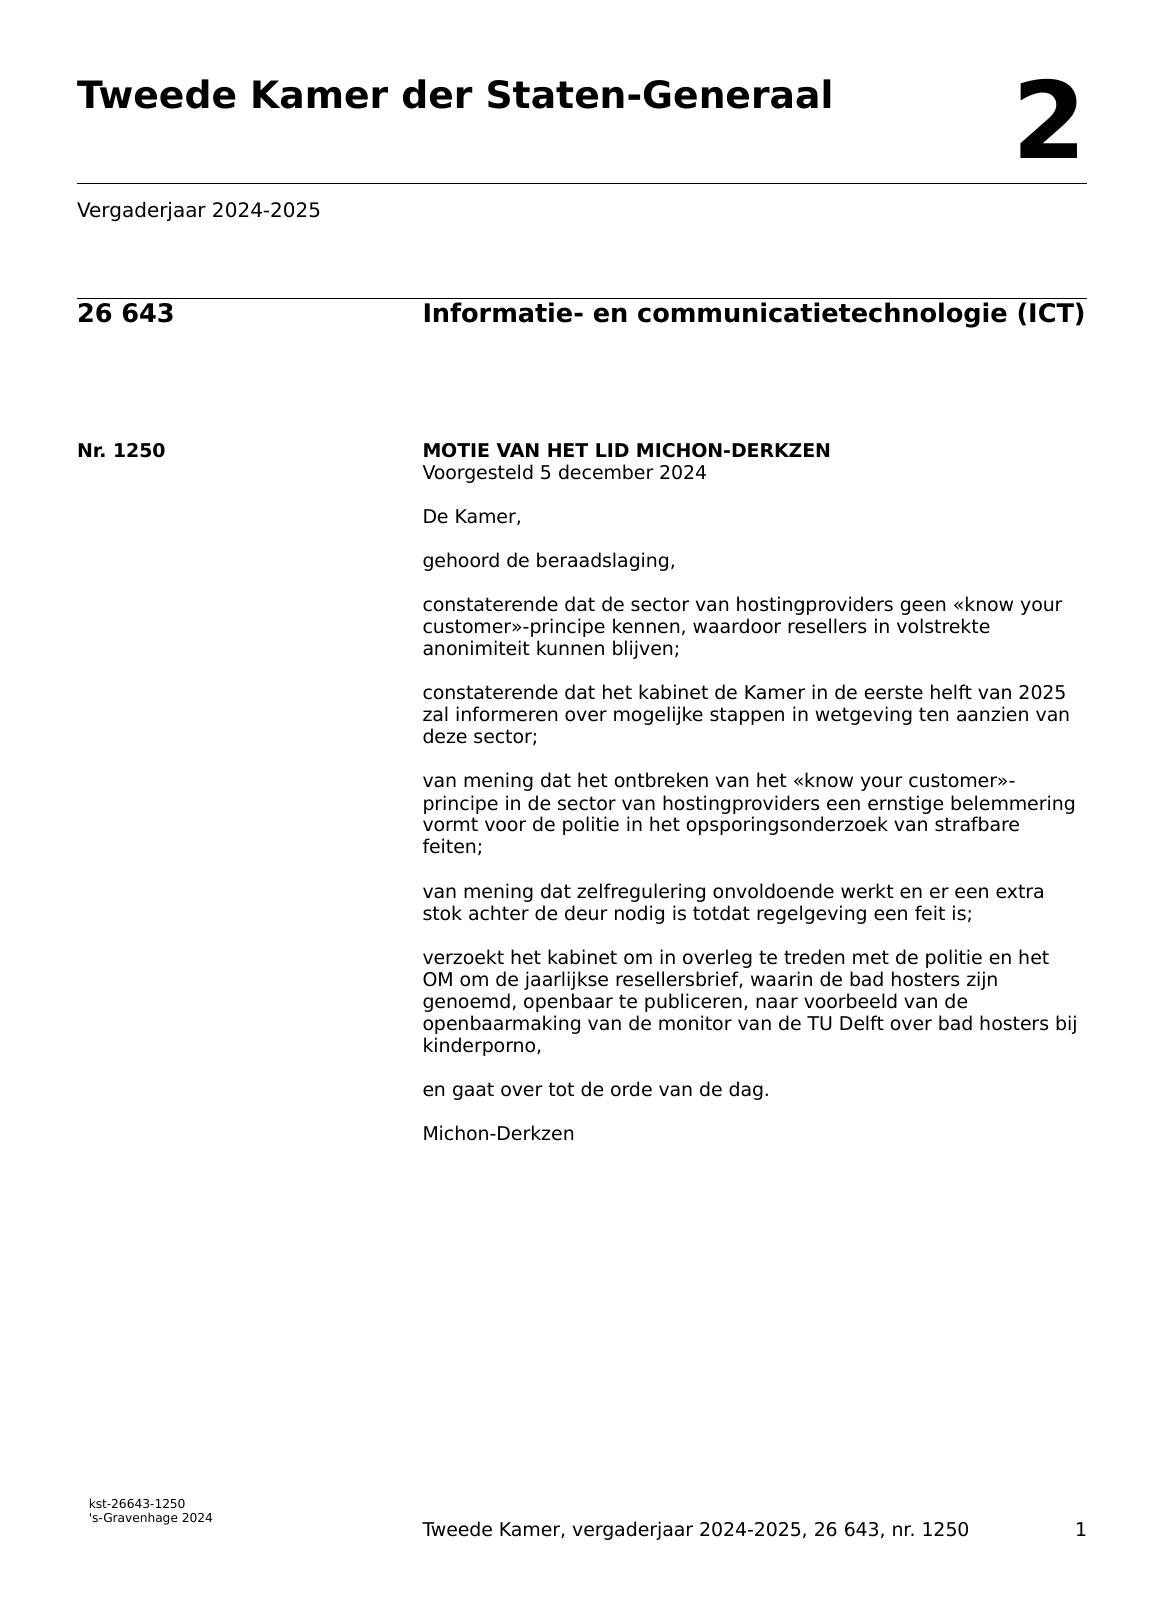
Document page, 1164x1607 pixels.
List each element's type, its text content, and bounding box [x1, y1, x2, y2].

table_cell Vergaderjaar 2024-2025 [77, 184, 1087, 298]
subtitle 26 643 Informatie- en communicatietechnologie (ICT) [77, 299, 1087, 329]
subtitle Nr. 1250 MOTIE VAN HET LID MICHON-DERKZEN [77, 440, 1087, 462]
text kst-26643-1250 [88, 1497, 323, 1511]
text 's-Gravenhage 2024 [88, 1511, 323, 1525]
table_header Tweede Kamer der Staten-Generaal [77, 59, 886, 183]
text Michon-Derkzen [422, 1123, 1087, 1145]
text verzoekt het kabinet om in overleg te treden met de politie en het OM om de jaarlijkse resellersbrief, waarin de bad hosters zijn genoemd, openbaar te publiceren, naar voorbeeld van de openbaarmaking van de monitor van de TU Delft over bad hosters bij kinderporno, [422, 947, 1087, 1057]
table_header 2 [886, 59, 1087, 183]
text van mening dat het ontbreken van het «know your customer»-principe in de sector van hostingproviders een ernstige belemmering vormt voor de politie in het opsporingsonderzoek van strafbare feiten; [422, 770, 1087, 858]
text constaterende dat het kabinet de Kamer in de eerste helft van 2025 zal informeren over mogelijke stappen in wetgeving ten aanzien van deze sector; [422, 682, 1087, 748]
text en gaat over tot de orde van de dag. [422, 1079, 1087, 1101]
text van mening dat zelfregulering onvoldoende werkt en er een extra stok achter de deur nodig is totdat regelgeving een feit is; [422, 881, 1087, 924]
text Voorgesteld 5 december 2024 [422, 462, 1087, 484]
text De Kamer, [422, 506, 1087, 528]
text constaterende dat de sector van hostingproviders geen «know your customer»-principe kennen, waardoor resellers in volstrekte anonimiteit kunnen blijven; [422, 594, 1087, 660]
text gehoord de beraadslaging, [422, 550, 1087, 572]
